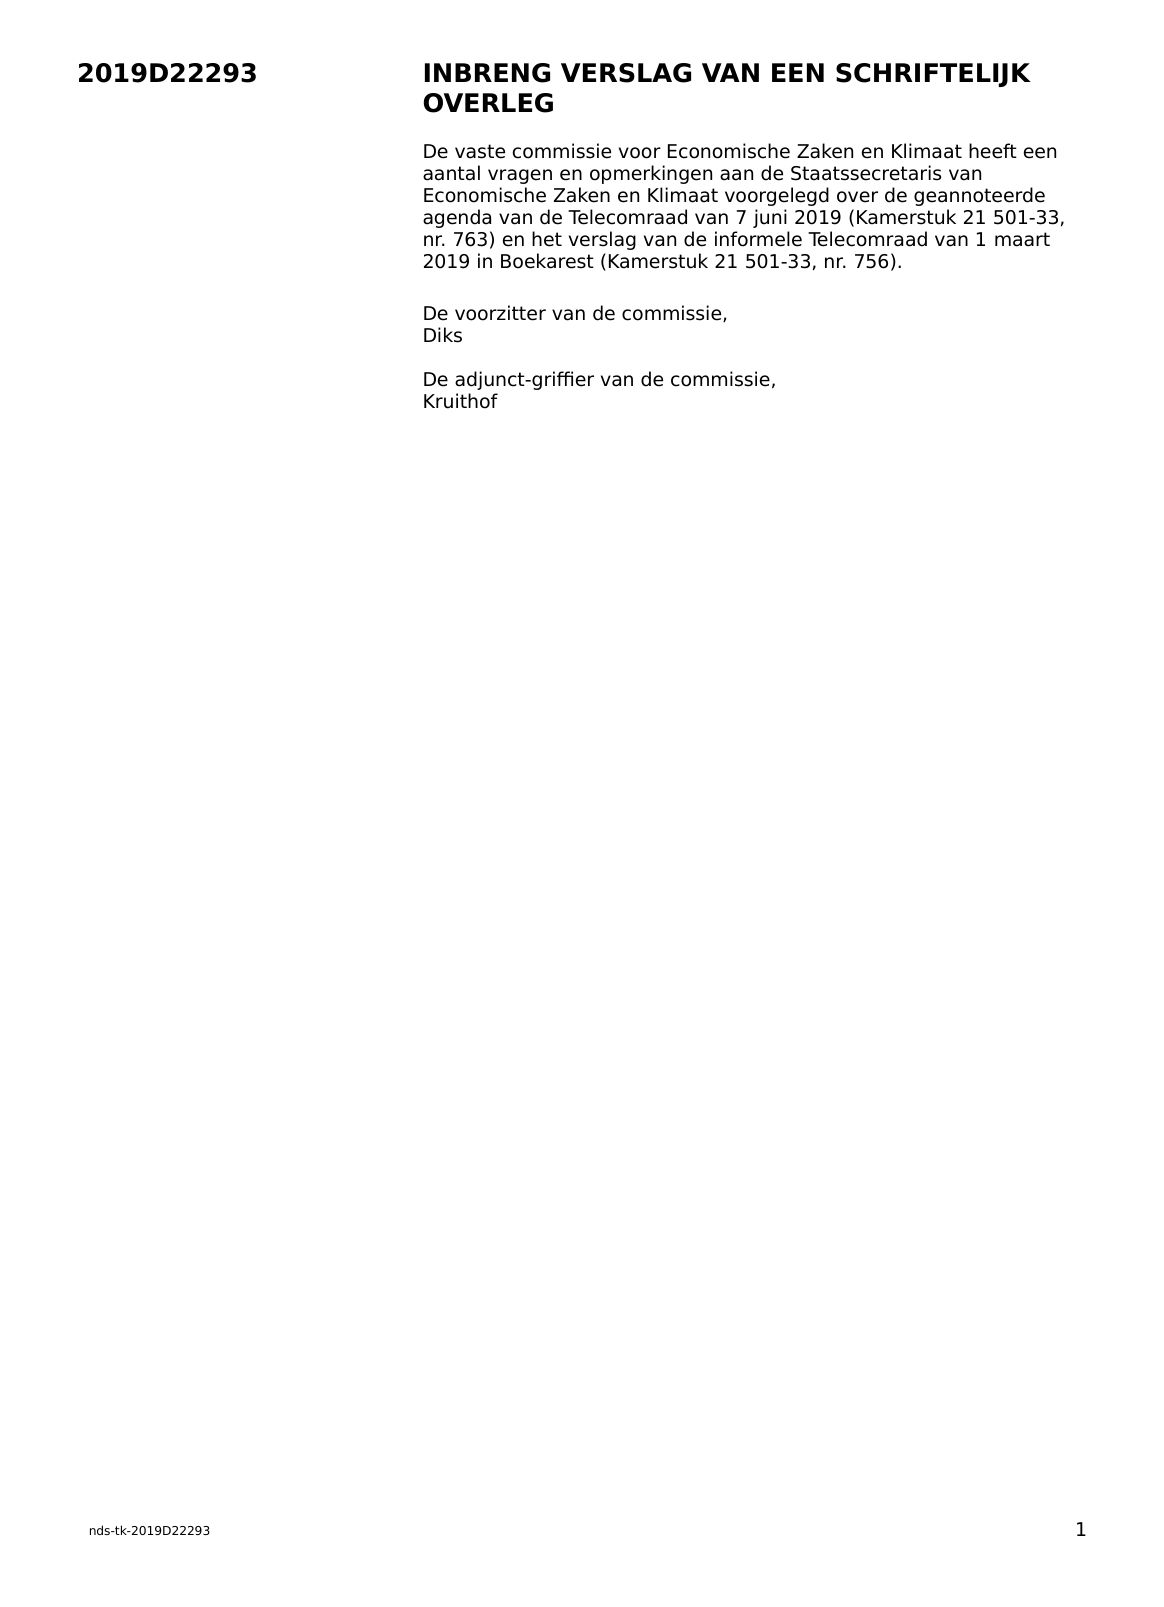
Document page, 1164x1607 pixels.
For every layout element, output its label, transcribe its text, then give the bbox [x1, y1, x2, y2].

text De voorzitter van de commissie, Diks [422, 302, 1087, 346]
text De adjunct-griffier van de commissie, Kruithof [422, 369, 1087, 413]
text nds-tk-2019D22293 [88, 1524, 323, 1538]
text De vaste commissie voor Economische Zaken en Klimaat heeft een aantal vragen en opmerkingen aan de Staatssecretaris van Economische Zaken en Klimaat voorgelegd over de geannoteerde agenda van de Telecomraad van 7 juni 2019 (Kamerstuk 21 501-33, nr. 763) en het verslag van de informele Telecomraad van 1 maart 2019 in Boekarest (Kamerstuk 21 501-33, nr. 756). [422, 141, 1087, 272]
text 2019D22293 INBRENG VERSLAG VAN EEN SCHRIFTELIJK OVERLEG [77, 59, 1087, 118]
